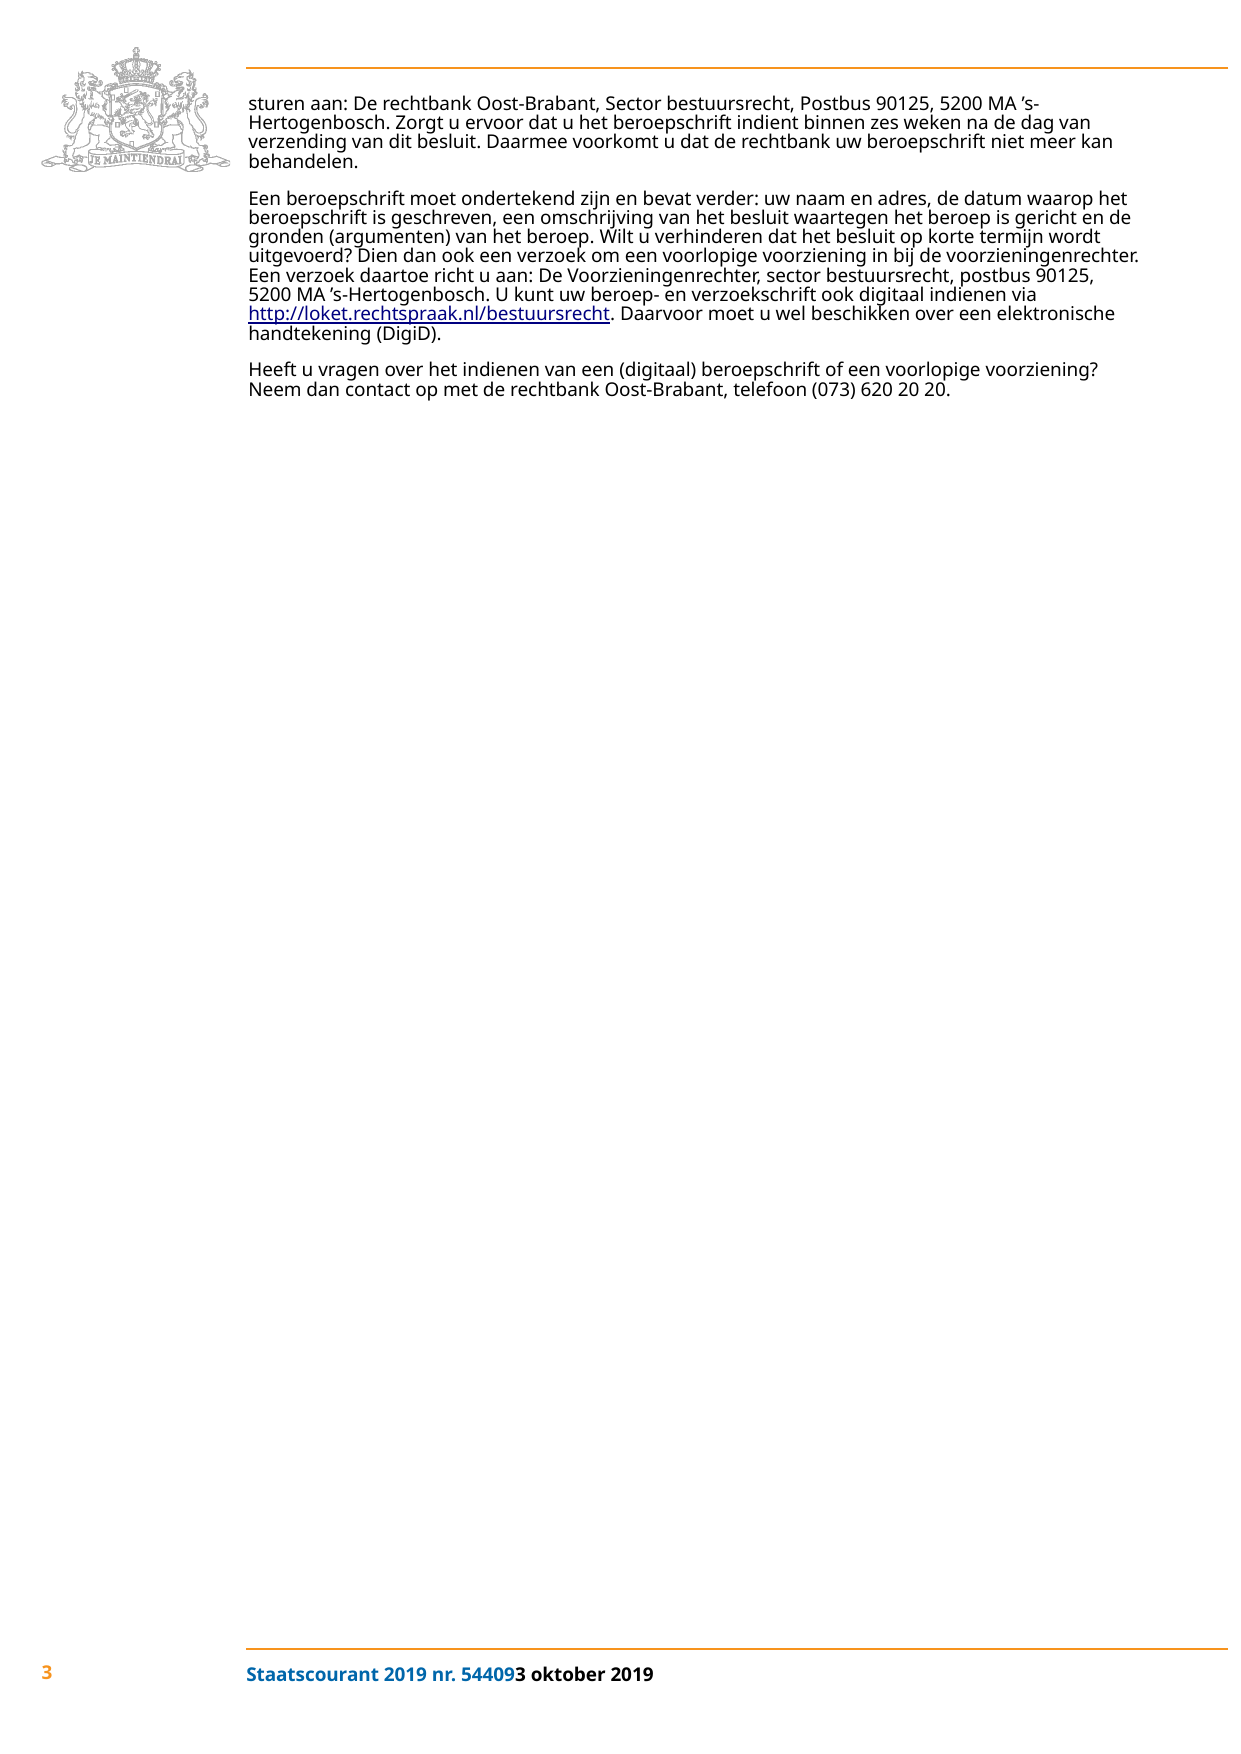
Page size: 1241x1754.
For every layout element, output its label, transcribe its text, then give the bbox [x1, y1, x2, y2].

text sturen aan: De rechtbank Oost-Brabant, Sector bestuursrecht, Postbus 90125, 5200 MA ’s-Hertogenbosch. Zorgt u ervoor dat u het beroepschrift indient binnen zes weken na de dag van verzending van dit besluit. Daarmee voorkomt u dat de rechtbank uw beroepschrift niet meer kan behandelen. [248, 95, 1152, 172]
text Heeft u vragen over het indienen van een (digitaal) beroepschrift of een voorlopige voorziening? Neem dan contact op met de rechtbank Oost-Brabant, telefoon (073) 620 20 20. [248, 361, 1152, 400]
text Een beroepschrift moet ondertekend zijn en bevat verder: uw naam en adres, de datum waarop het beroepschrift is geschreven, een omschrijving van het besluit waartegen het beroep is gericht en de gronden (argumenten) van het beroep. Wilt u verhinderen dat het besluit op korte termijn wordt uitgevoerd? Dien dan ook een verzoek om een voorlopige voorziening in bij de voorzieningenrechter. Een verzoek daartoe richt u aan: De Voorzieningenrechter, sector bestuursrecht, postbus 90125, 5200 MA ’s-Hertogenbosch. U kunt uw beroep- en verzoekschrift ook digitaal indienen via http://loket.rechtspraak.nl/bestuursrecht. Daarvoor moet u wel beschikken over een elektronische handtekening (DigiD). [248, 189, 1152, 344]
picture [41, 47, 231, 172]
